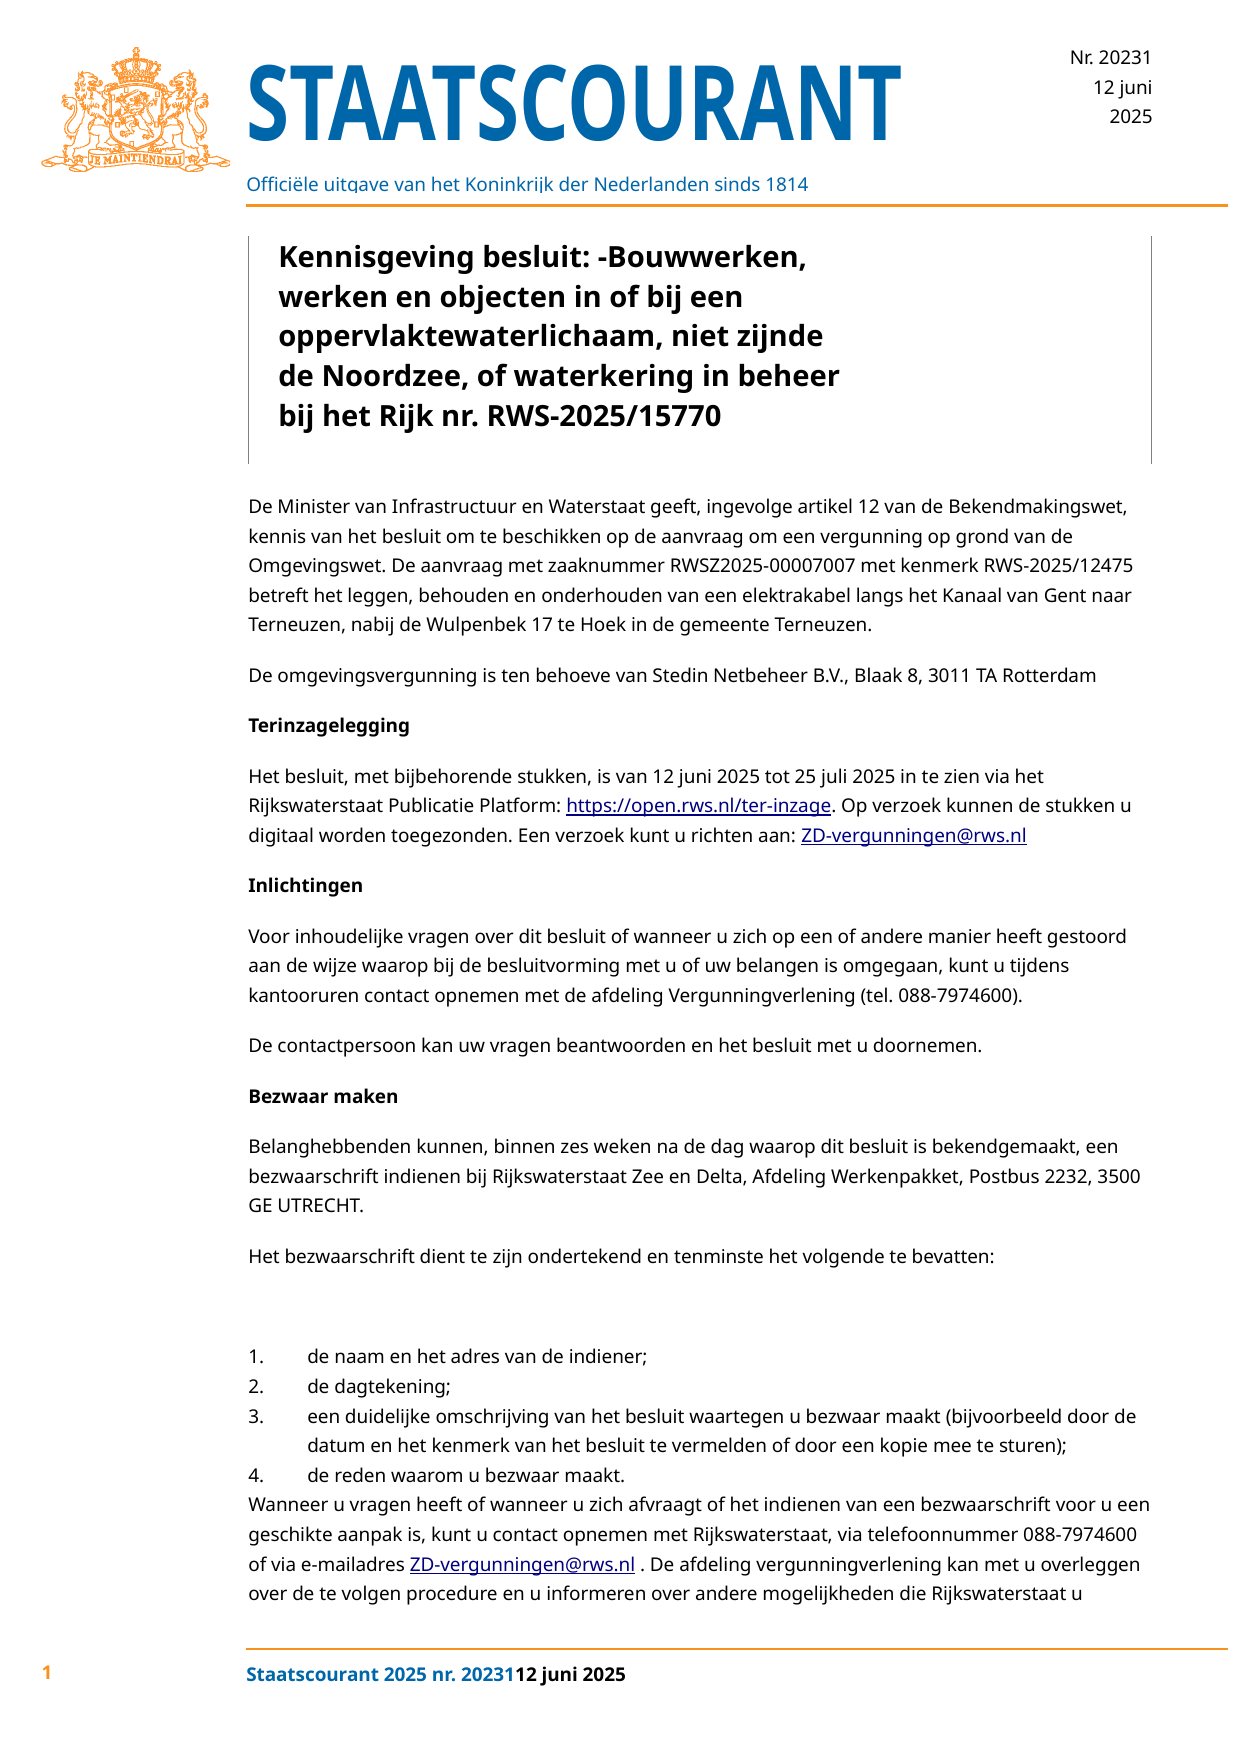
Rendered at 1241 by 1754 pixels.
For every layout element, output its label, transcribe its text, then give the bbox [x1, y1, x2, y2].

picture [41, 47, 231, 172]
text Belanghebbenden kunnen, binnen zes weken na de dag waarop dit besluit is bekendgemaakt, een bezwaarschrift indienen bij Rijkswaterstaat Zee en Delta, Afdeling Werkenpakket, Postbus 2232, 3500 GE UTRECHT. [248, 1133, 1152, 1218]
list de dagtekening; [248, 1373, 1152, 1399]
table_header [850, 236, 912, 413]
text De Minister van Infrastructuur en Waterstaat geeft, ingevolge artikel 12 van de Bekendmakingswet, kennis van het besluit om te beschikken op de aanvraag om een vergunning op grond van de Omgevingswet. De aanvraag met zaaknummer RWSZ2025-00007007 met kenmerk RWS-2025/12475 betreft het leggen, behouden en onderhouden van een elektrakabel langs het Kanaal van Gent naar Terneuzen, nabij de Wulpenbek 17 te Hoek in de gemeente Terneuzen. [248, 493, 1152, 637]
list de naam en het adres van de indiener; [248, 1344, 1152, 1369]
table_header Kennisgeving besluit: -Bouwwerken, werken en objecten in of bij een oppervlaktewaterlichaam, niet zijnde de Noordzee, of waterkering in beheer bij het Rijk nr. RWS-2025/15770 [249, 236, 850, 464]
list de reden waarom u bezwaar maakt. [248, 1462, 1152, 1488]
text Het besluit, met bijbehorende stukken, is van 12 juni 2025 tot 25 juli 2025 in te zien via het Rijkswaterstaat Publicatie Platform: https://open.rws.nl/ter-inzage. Op verzoek kunnen de stukken u digitaal worden toegezonden. Een verzoek kunt u richten aan: ZD-vergunningen@rws.nl [248, 763, 1152, 848]
picture [912, 236, 1090, 414]
text Inlichtingen [248, 872, 1152, 898]
text Wanneer u vragen heeft of wanneer u zich afvraagt of het indienen van een bezwaarschrift voor u een geschikte aanpak is, kunt u contact opnemen met Rijkswaterstaat, via telefoonnummer 088-7974600 of via e-mailadres ZD-vergunningen@rws.nl . De afdeling vergunningverlening kan met u overleggen over de te volgen procedure en u informeren over andere mogelijkheden die Rijkswaterstaat u [248, 1492, 1152, 1606]
table_header [1090, 236, 1151, 413]
text Bezwaar maken [248, 1083, 1152, 1109]
table_header [850, 414, 1151, 464]
list een duidelijke omschrijving van het besluit waartegen u bezwaar maakt (bijvoorbeeld door de datum en het kenmerk van het besluit te vermelden of door een kopie mee te sturen); [248, 1403, 1152, 1458]
text Het bezwaarschrift dient te zijn ondertekend en tenminste het volgende te bevatten: [248, 1243, 1152, 1269]
text Voor inhoudelijke vragen over dit besluit of wanneer u zich op een of andere manier heeft gestoord aan de wijze waarop bij de besluitvorming met u of uw belangen is omgegaan, kunt u tijdens kantooruren contact opnemen met de afdeling Vergunningverlening (tel. 088-7974600). [248, 923, 1152, 1008]
text De contactpersoon kan uw vragen beantwoorden en het besluit met u doornemen. [248, 1032, 1152, 1058]
text Terinzagelegging [248, 712, 1152, 738]
text De omgevingsvergunning is ten behoeve van Stedin Netbeheer B.V., Blaak 8, 3011 TA Rotterdam [248, 662, 1152, 688]
